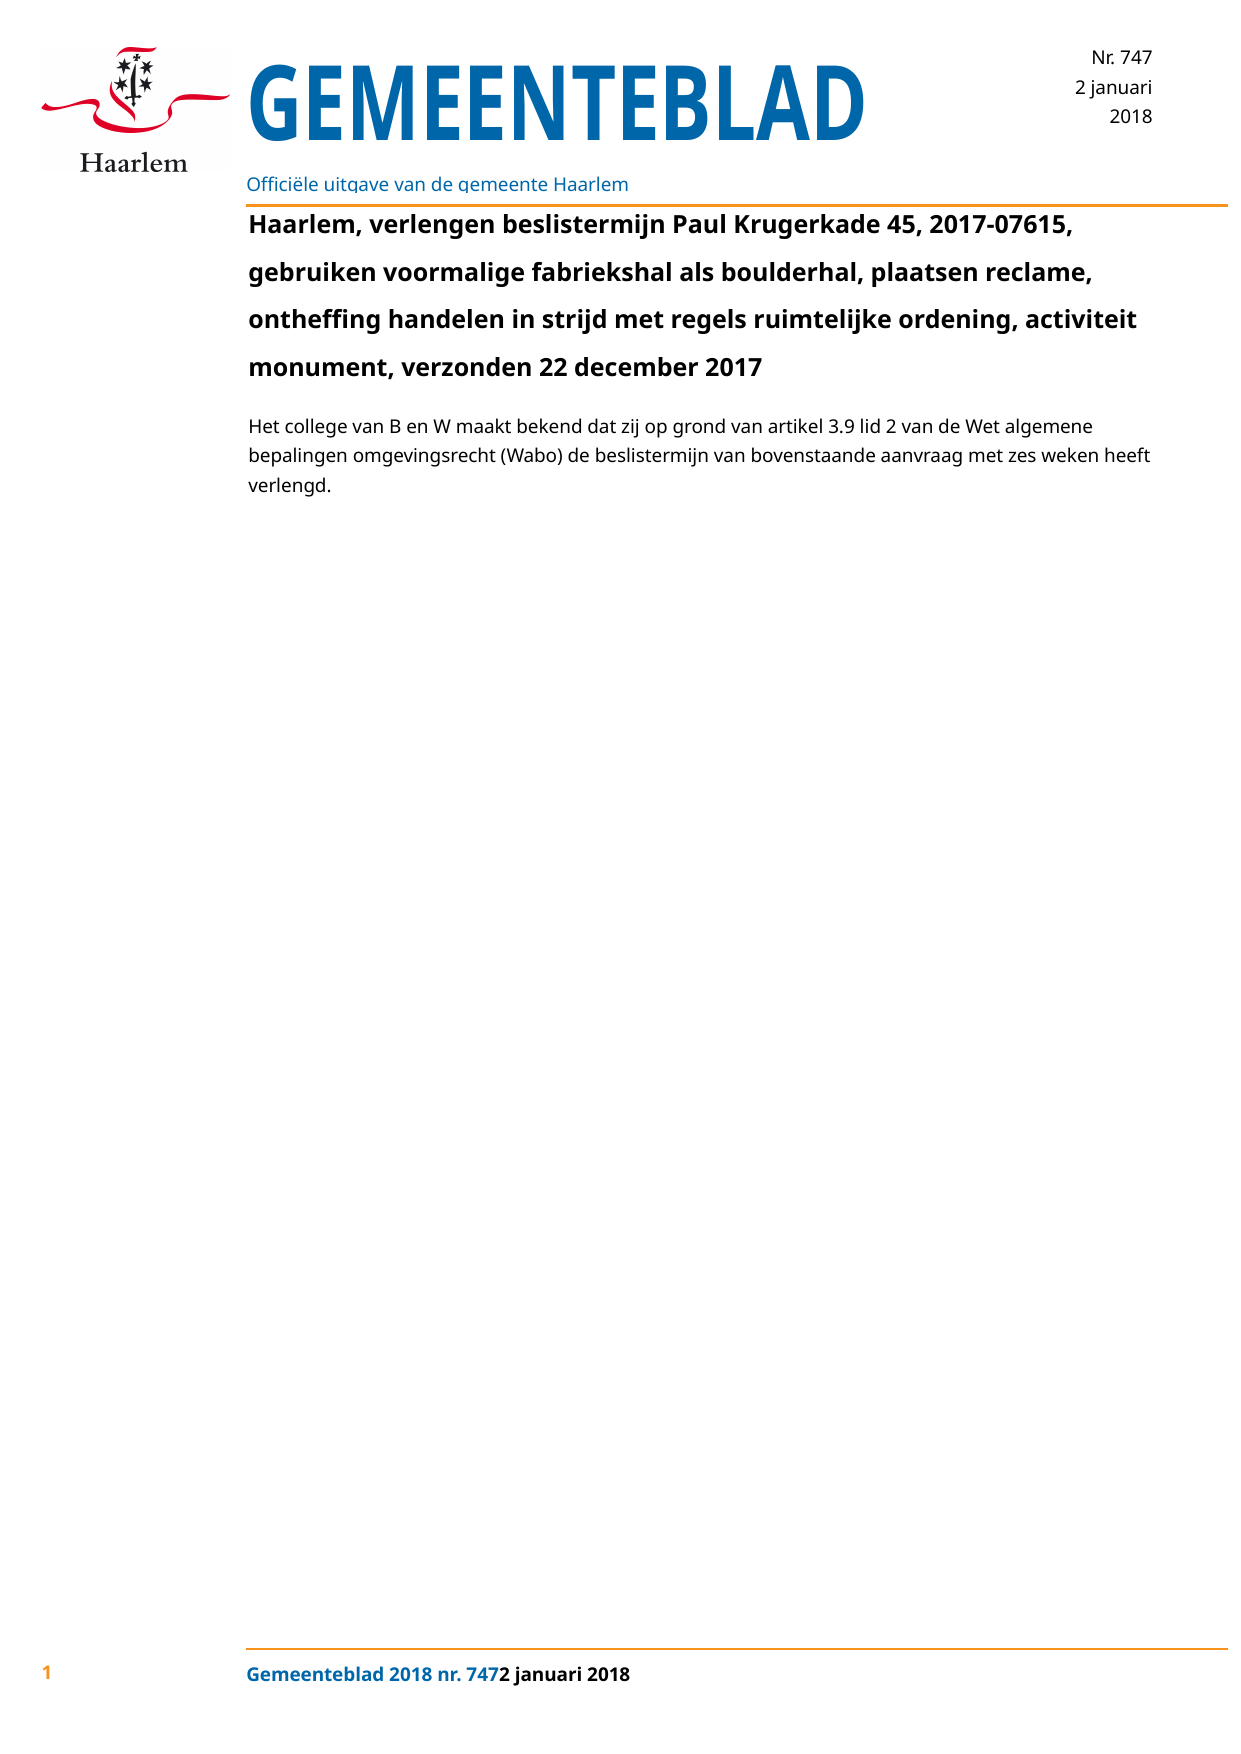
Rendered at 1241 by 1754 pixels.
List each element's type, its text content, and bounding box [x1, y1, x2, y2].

picture [41, 47, 231, 172]
text Haarlem, verlengen beslistermijn Paul Krugerkade 45, 2017-07615, gebruiken voormalige fabriekshal als boulderhal, plaatsen reclame, ontheffing handelen in strijd met regels ruimtelijke ordening, activiteit monument, verzonden 22 december 2017 [248, 207, 1152, 384]
text Het college van B en W maakt bekend dat zij op grond van artikel 3.9 lid 2 van de Wet algemene bepalingen omgevingsrecht (Wabo) de beslistermijn van bovenstaande aanvraag met zes weken heeft verlengd. [248, 413, 1152, 498]
